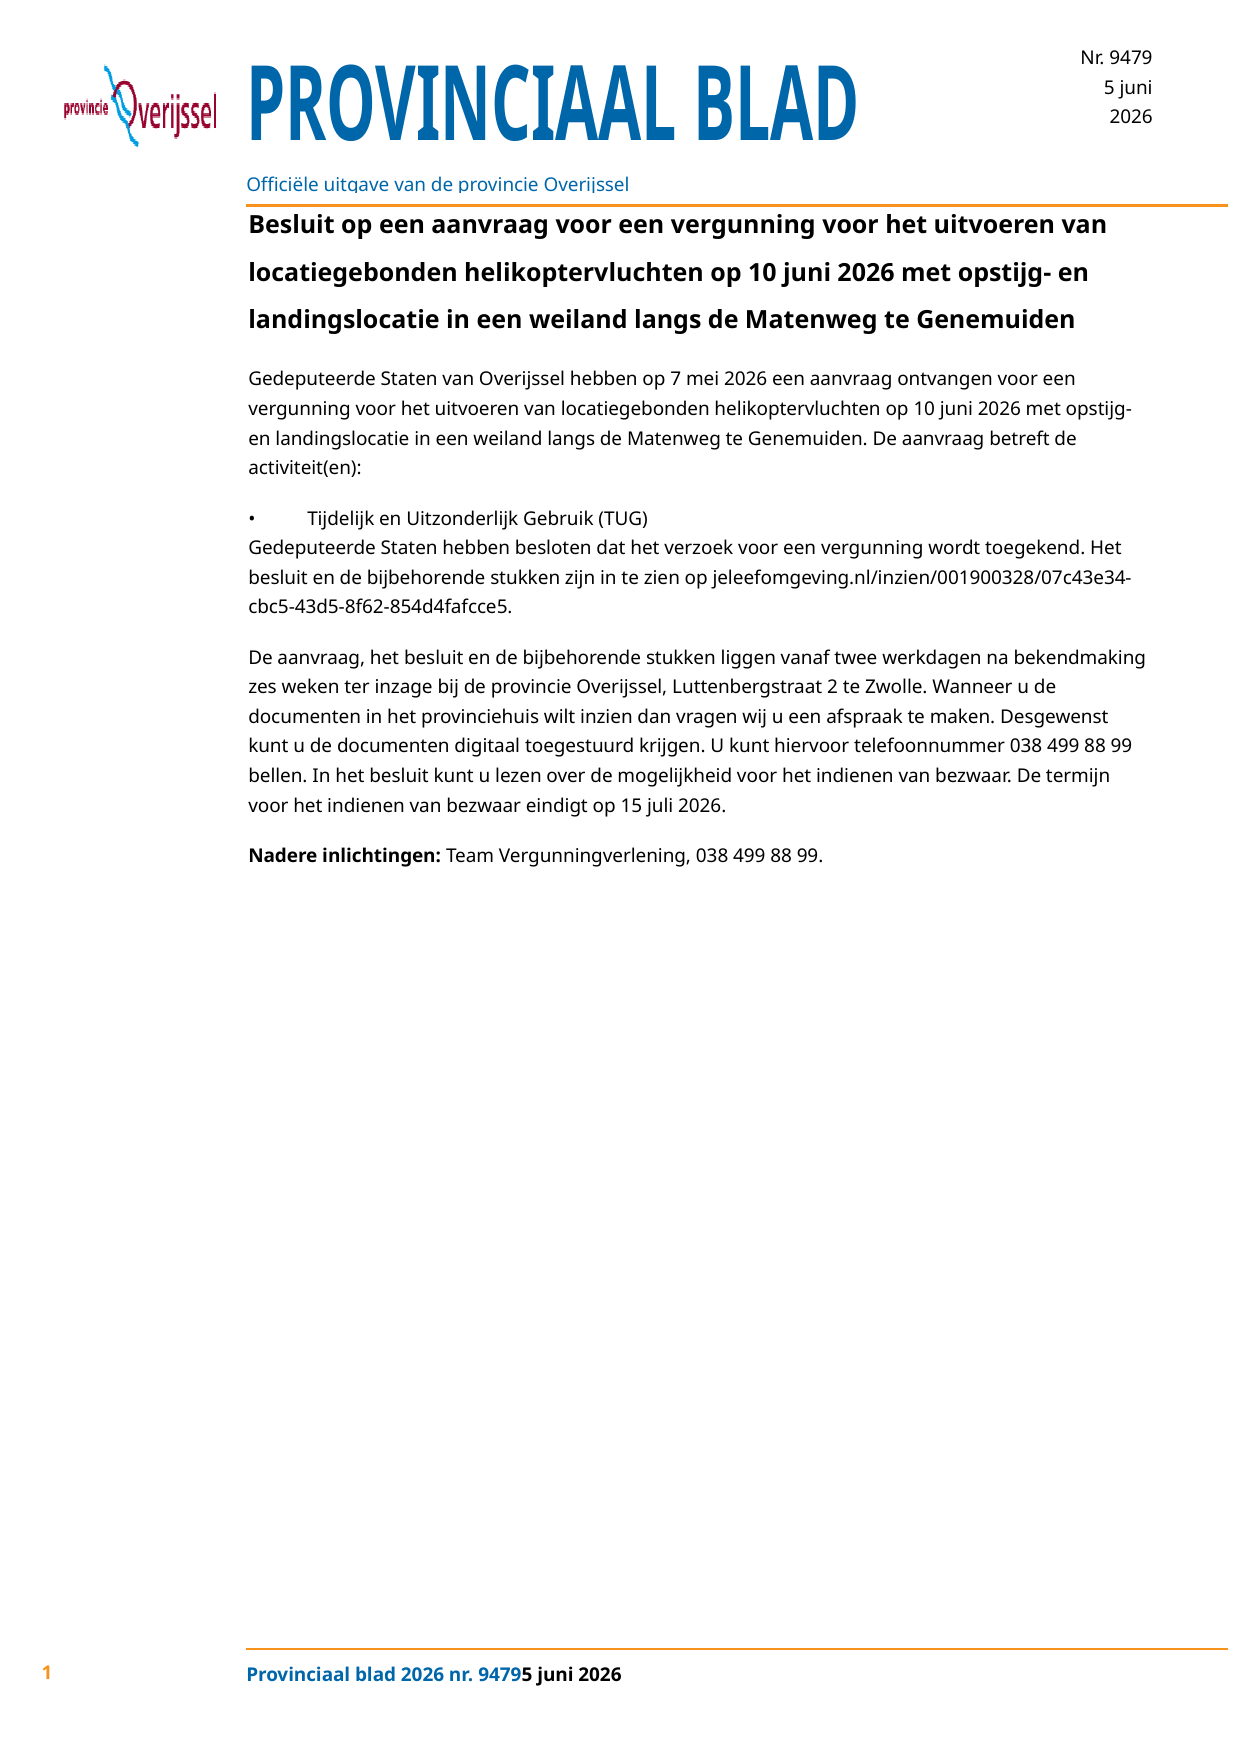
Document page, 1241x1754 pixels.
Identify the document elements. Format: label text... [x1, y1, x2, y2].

text Gedeputeerde Staten hebben besloten dat het verzoek voor een vergunning wordt toegekend. Het besluit en de bijbehorende stukken zijn in te zien op jeleefomgeving.nl/inzien/001900328/07c43e34-cbc5-43d5-8f62-854d4fafcce5. [248, 534, 1152, 619]
picture [41, 47, 231, 172]
text De aanvraag, het besluit en de bijbehorende stukken liggen vanaf twee werkdagen na bekendmaking zes weken ter inzage bij de provincie Overijssel, Luttenbergstraat 2 te Zwolle. Wanneer u de documenten in het provinciehuis wilt inzien dan vragen wij u een afspraak te maken. Desgewenst kunt u de documenten digitaal toegestuurd krijgen. U kunt hiervoor telefoonnummer 038 499 88 99 bellen. In het besluit kunt u lezen over de mogelijkheid voor het indienen van bezwaar. De termijn voor het indienen van bezwaar eindigt op 15 juli 2026. [248, 644, 1152, 817]
text Besluit op een aanvraag voor een vergunning voor het uitvoeren van locatiegebonden helikoptervluchten op 10 juni 2026 met opstijg- en landingslocatie in een weiland langs de Matenweg te Genemuiden [248, 207, 1152, 336]
list Tijdelijk en Uitzonderlijk Gebruik (TUG) [248, 505, 1152, 530]
text Gedeputeerde Staten van Overijssel hebben op 7 mei 2026 een aanvraag ontvangen voor een vergunning voor het uitvoeren van locatiegebonden helikoptervluchten op 10 juni 2026 met opstijg- en landingslocatie in een weiland langs de Matenweg te Genemuiden. De aanvraag betreft de activiteit(en): [248, 366, 1152, 480]
text Nadere inlichtingen: Team Vergunningverlening, 038 499 88 99. [248, 842, 1152, 868]
